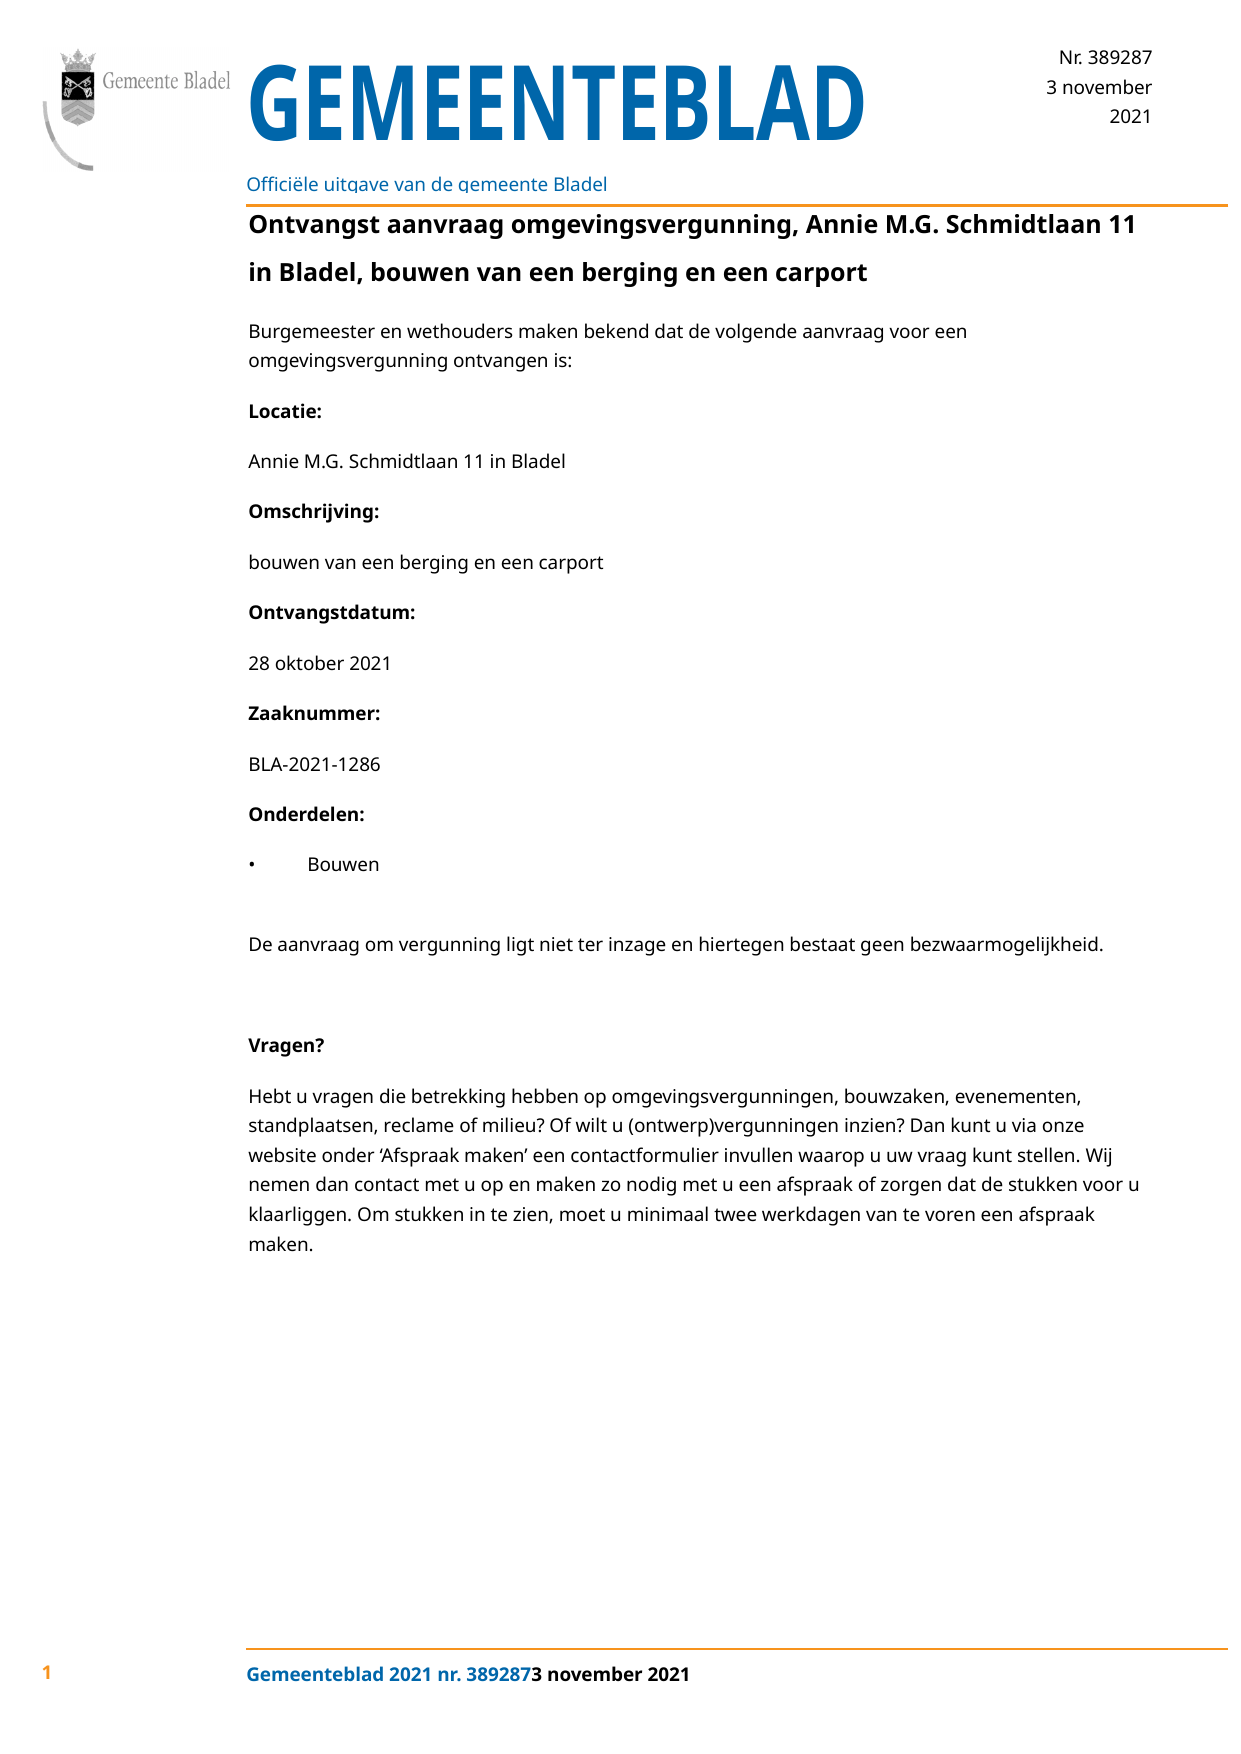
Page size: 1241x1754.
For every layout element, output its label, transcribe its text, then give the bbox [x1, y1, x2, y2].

text Locatie: [248, 398, 1152, 424]
text Omschrijving: [248, 499, 1152, 524]
text De aanvraag om vergunning ligt niet ter inzage en hiertegen bestaat geen bezwaarmogelijkheid. [248, 932, 1152, 957]
text Burgemeester en wethouders maken bekend dat de volgende aanvraag voor een omgevingsvergunning ontvangen is: [248, 318, 1152, 373]
text Zaaknummer: [248, 700, 1152, 726]
text 28 oktober 2021 [248, 650, 1152, 676]
text BLA-2021-1286 [248, 751, 1152, 777]
text Vragen? [248, 1032, 1152, 1058]
text bouwen van een berging en een carport [248, 549, 1152, 575]
text Hebt u vragen die betrekking hebben op omgevingsvergunningen, bouwzaken, evenementen, standplaatsen, reclame of milieu? Of wilt u (ontwerp)vergunningen inzien? Dan kunt u via onze website onder ‘Afspraak maken’ een contactformulier invullen waarop u uw vraag kunt stellen. Wij nemen dan contact met u op en maken zo nodig met u een afspraak of zorgen dat de stukken voor u klaarliggen. Om stukken in te zien, moet u minimaal twee werkdagen van te voren een afspraak maken. [248, 1083, 1152, 1257]
list Bouwen [248, 852, 1152, 877]
text Ontvangst aanvraag omgevingsvergunning, Annie M.G. Schmidtlaan 11 in Bladel, bouwen van een berging en een carport [248, 207, 1152, 288]
picture [41, 47, 231, 172]
text Ontvangstdatum: [248, 599, 1152, 625]
text Annie M.G. Schmidtlaan 11 in Bladel [248, 448, 1152, 474]
text Onderdelen: [248, 801, 1152, 827]
